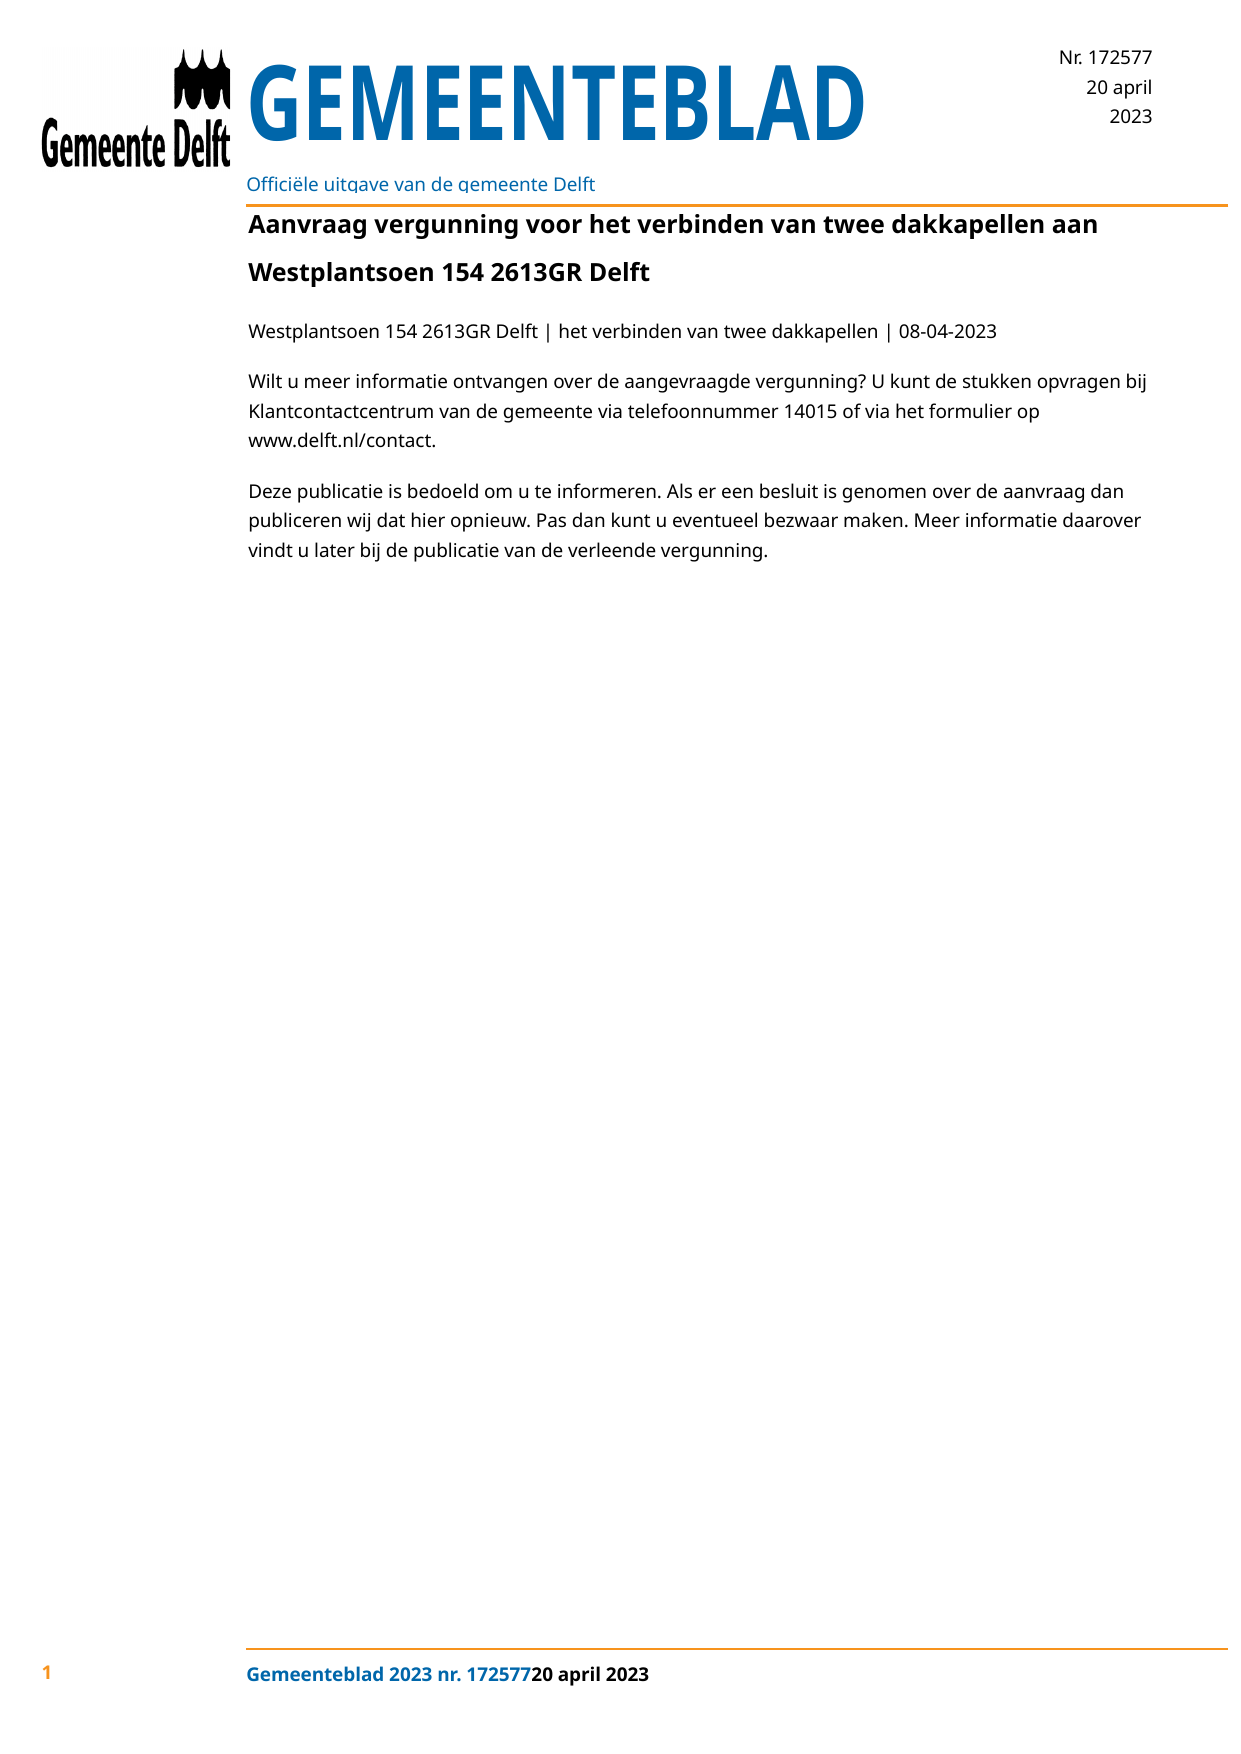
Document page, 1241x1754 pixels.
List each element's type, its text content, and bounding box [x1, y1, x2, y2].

picture [41, 47, 231, 172]
text Westplantsoen 154 2613GR Delft | het verbinden van twee dakkapellen | 08-04-2023 [248, 318, 1152, 344]
text Wilt u meer informatie ontvangen over de aangevraagde vergunning? U kunt de stukken opvragen bij Klantcontactcentrum van de gemeente via telefoonnummer 14015 of via het formulier op www.delft.nl/contact. [248, 368, 1152, 453]
text Aanvraag vergunning voor het verbinden van twee dakkapellen aan Westplantsoen 154 2613GR Delft [248, 207, 1152, 288]
text Deze publicatie is bedoeld om u te informeren. Als er een besluit is genomen over de aanvraag dan publiceren wij dat hier opnieuw. Pas dan kunt u eventueel bezwaar maken. Meer informatie daarover vindt u later bij de publicatie van de verleende vergunning. [248, 478, 1152, 563]
